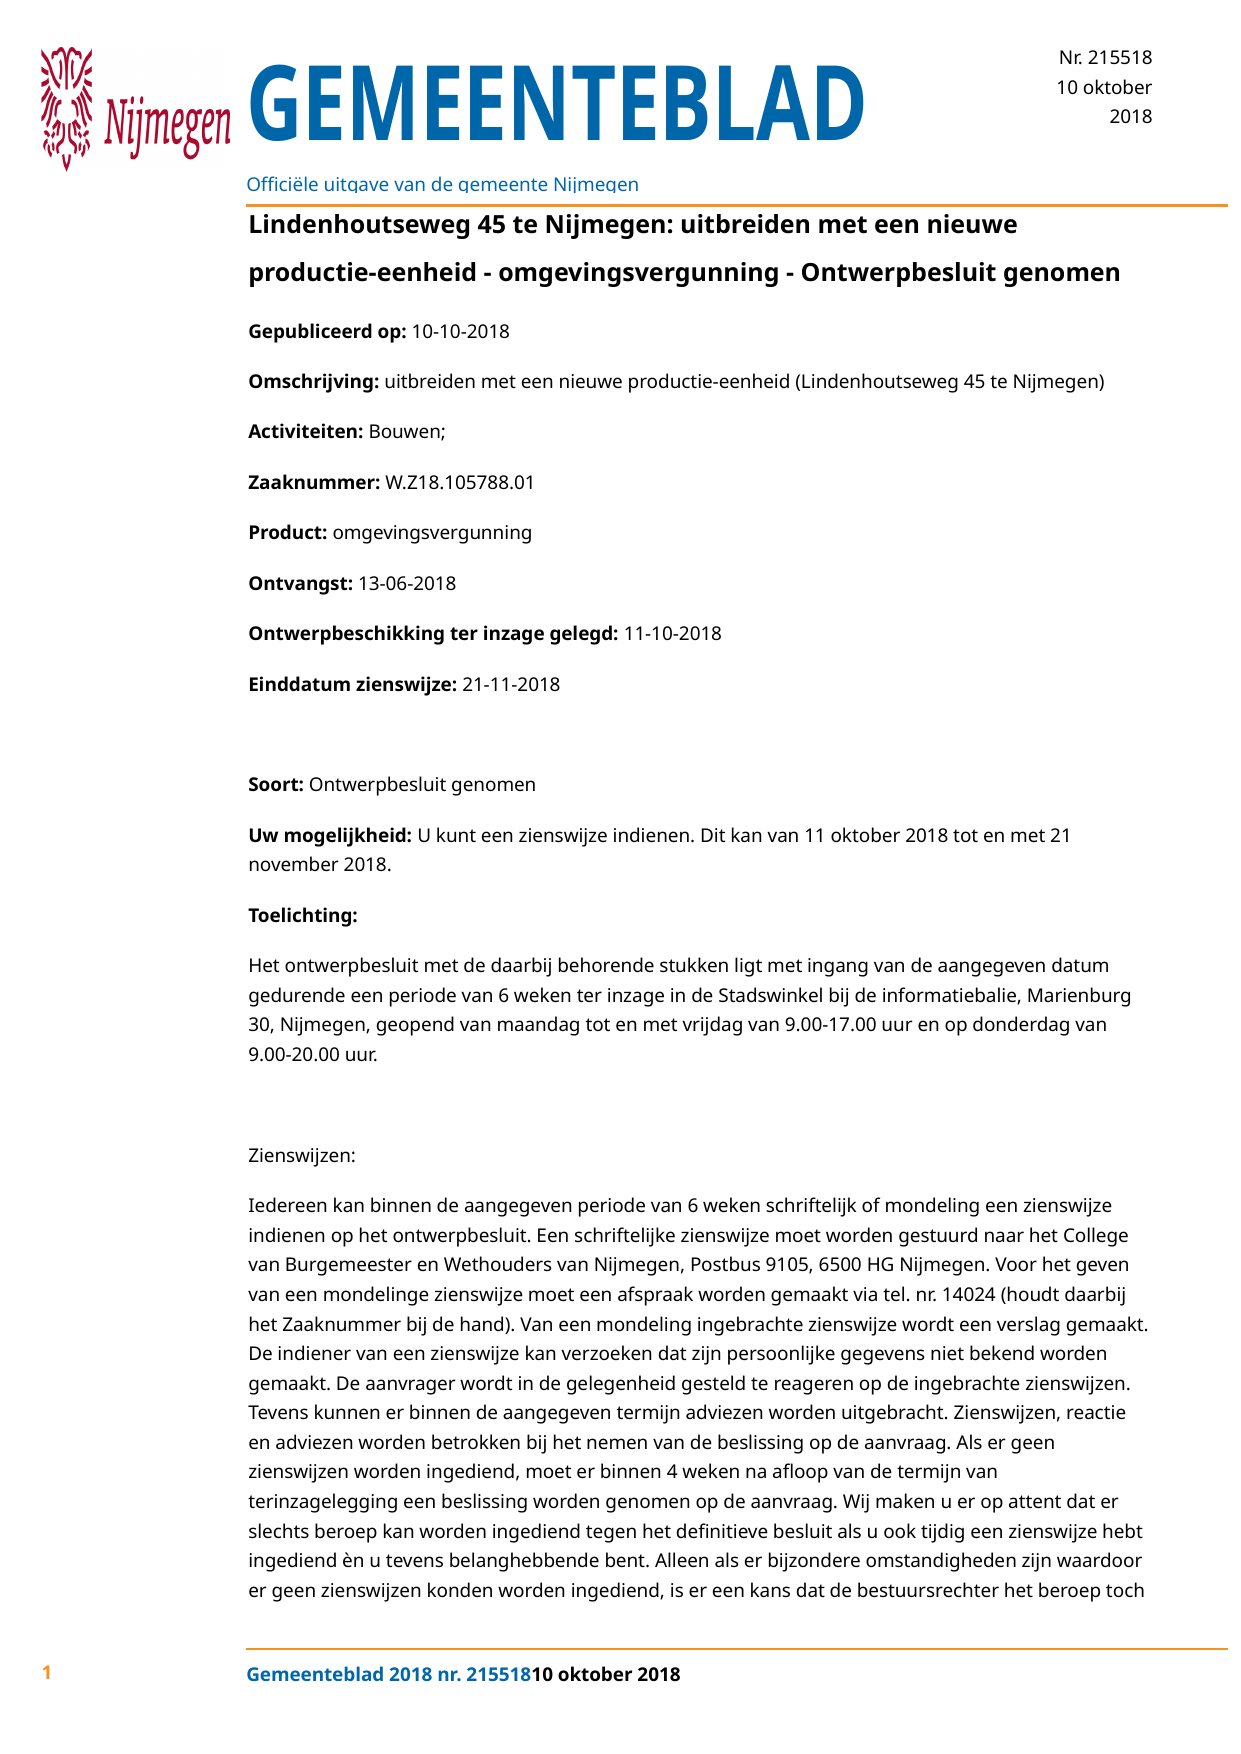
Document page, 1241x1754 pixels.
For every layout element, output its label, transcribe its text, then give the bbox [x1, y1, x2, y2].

text Omschrijving: uitbreiden met een nieuwe productie-eenheid (Lindenhoutseweg 45 te Nijmegen) [248, 368, 1152, 394]
text Gepubliceerd op: 10-10-2018 [248, 318, 1152, 344]
text Zienswijzen: [248, 1142, 1152, 1168]
text Ontwerpbeschikking ter inzage gelegd: 11-10-2018 [248, 620, 1152, 646]
picture [41, 47, 231, 172]
text Toelichting: [248, 902, 1152, 928]
text Activiteiten: Bouwen; [248, 419, 1152, 444]
text Het ontwerpbesluit met de daarbij behorende stukken ligt met ingang van de aangegeven datum gedurende een periode van 6 weken ter inzage in de Stadswinkel bij de informatiebalie, Marienburg 30, Nijmegen, geopend van maandag tot en met vrijdag van 9.00-17.00 uur en op donderdag van 9.00-20.00 uur. [248, 952, 1152, 1067]
text Uw mogelijkheid: U kunt een zienswijze indienen. Dit kan van 11 oktober 2018 tot en met 21 november 2018. [248, 822, 1152, 877]
text Product: omgevingsvergunning [248, 519, 1152, 545]
text Ontvangst: 13-06-2018 [248, 570, 1152, 596]
text Soort: Ontwerpbesluit genomen [248, 772, 1152, 797]
text Iedereen kan binnen de aangegeven periode van 6 weken schriftelijk of mondeling een zienswijze indienen op het ontwerpbesluit. Een schriftelijke zienswijze moet worden gestuurd naar het College van Burgemeester en Wethouders van Nijmegen, Postbus 9105, 6500 HG Nijmegen. Voor het geven van een mondelinge zienswijze moet een afspraak worden gemaakt via tel. nr. 14024 (houdt daarbij het Zaaknummer bij de hand). Van een mondeling ingebrachte zienswijze wordt een verslag gemaakt. De indiener van een zienswijze kan verzoeken dat zijn persoonlijke gegevens niet bekend worden gemaakt. De aanvrager wordt in de gelegenheid gesteld te reageren op de ingebrachte zienswijzen. Tevens kunnen er binnen de aangegeven termijn adviezen worden uitgebracht. Zienswijzen, reactie en adviezen worden betrokken bij het nemen van de beslissing op de aanvraag. Als er geen zienswijzen worden ingediend, moet er binnen 4 weken na afloop van de termijn van terinzagelegging een beslissing worden genomen op de aanvraag. Wij maken u er op attent dat er slechts beroep kan worden ingediend tegen het definitieve besluit als u ook tijdig een zienswijze hebt ingediend èn u tevens belanghebbende bent. Alleen als er bijzondere omstandigheden zijn waardoor er geen zienswijzen konden worden ingediend, is er een kans dat de bestuursrechter het beroep toch [248, 1192, 1152, 1603]
text Zaaknummer: W.Z18.105788.01 [248, 469, 1152, 495]
text Lindenhoutseweg 45 te Nijmegen: uitbreiden met een nieuwe productie-eenheid - omgevingsvergunning - Ontwerpbesluit genomen [248, 207, 1152, 288]
text Einddatum zienswijze: 21-11-2018 [248, 671, 1152, 697]
